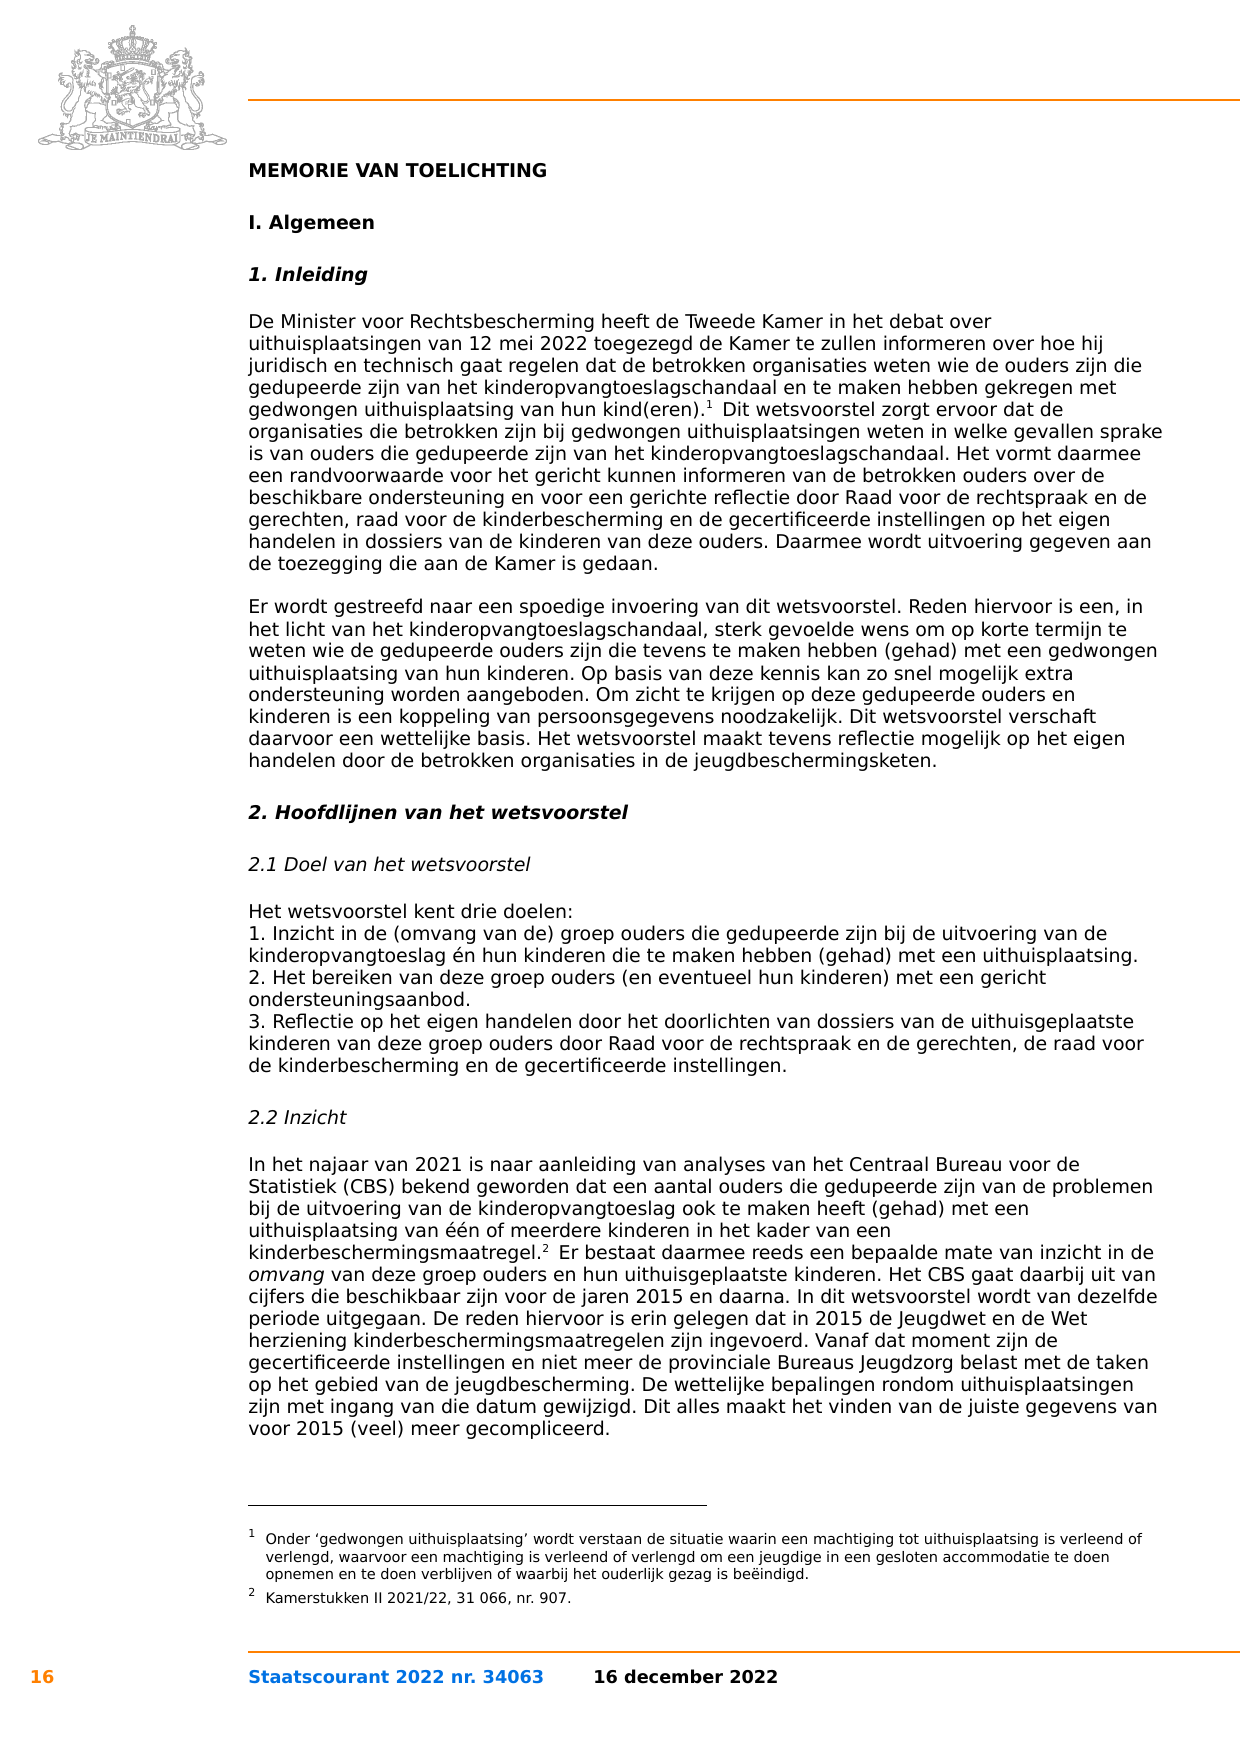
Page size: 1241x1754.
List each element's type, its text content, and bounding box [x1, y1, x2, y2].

subtitle 1. Inleiding [248, 264, 1163, 286]
text 3. Reflectie op het eigen handelen door het doorlichten van dossiers van de uithuisgeplaatste kinderen van deze groep ouders door Raad voor de rechtspraak en de gerechten, de raad voor de kinderbescherming en de gecertificeerde instellingen. [248, 1011, 1163, 1077]
text Kamerstukken II 2021/22, 31 066, nr. 907. [248, 1586, 1163, 1608]
text Er wordt gestreefd naar een spoedige invoering van dit wetsvoorstel. Reden hiervoor is een, in het licht van het kinderopvangtoeslagschandaal, sterk gevoelde wens om op korte termijn te weten wie de gedupeerde ouders zijn die tevens te maken hebben (gehad) met een gedwongen uithuisplaatsing van hun kinderen. Op basis van deze kennis kan zo snel mogelijk extra ondersteuning worden aangeboden. Om zicht te krijgen op deze gedupeerde ouders en kinderen is een koppeling van persoonsgegevens noodzakelijk. Dit wetsvoorstel verschaft daarvoor een wettelijke basis. Het wetsvoorstel maakt tevens reflectie mogelijk op het eigen handelen door de betrokken organisaties in de jeugdbeschermingsketen. [248, 596, 1163, 772]
subtitle 2.1 Doel van het wetsvoorstel [248, 854, 1163, 876]
subtitle MEMORIE VAN TOELICHTING [248, 160, 1163, 182]
picture [38, 25, 227, 150]
text Onder ‘gedwongen uithuisplaatsing’ wordt verstaan de situatie waarin een machtiging tot uithuisplaatsing is verleend of verlengd, waarvoor een machtiging is verleend of verlengd om een jeugdige in een gesloten accommodatie te doen opnemen en te doen verblijven of waarbij het ouderlijk gezag is beëindigd. [248, 1527, 1163, 1583]
subtitle 2.2 Inzicht [248, 1107, 1163, 1129]
text De Minister voor Rechtsbescherming heeft de Tweede Kamer in het debat over uithuisplaatsingen van 12 mei 2022 toegezegd de Kamer te zullen informeren over hoe hij juridisch en technisch gaat regelen dat de betrokken organisaties weten wie de ouders zijn die gedupeerde zijn van het kinderopvangtoeslagschandaal en te maken hebben gekregen met gedwongen uithuisplaatsing van hun kind(eren). Dit wetsvoorstel zorgt ervoor dat de organisaties die betrokken zijn bij gedwongen uithuisplaatsingen weten in welke gevallen sprake is van ouders die gedupeerde zijn van het kinderopvangtoeslagschandaal. Het vormt daarmee een randvoorwaarde voor het gericht kunnen informeren van de betrokken ouders over de beschikbare ondersteuning en voor een gerichte reflectie door Raad voor de rechtspraak en de gerechten, raad voor de kinderbescherming en de gecertificeerde instellingen op het eigen handelen in dossiers van de kinderen van deze ouders. Daarmee wordt uitvoering gegeven aan de toezegging die aan de Kamer is gedaan. [248, 311, 1163, 574]
text 1. Inzicht in de (omvang van de) groep ouders die gedupeerde zijn bij de uitvoering van de kinderopvangtoeslag én hun kinderen die te maken hebben (gehad) met een uithuisplaatsing. [248, 923, 1163, 967]
subtitle 2. Hoofdlijnen van het wetsvoorstel [248, 802, 1163, 824]
text 2. Het bereiken van deze groep ouders (en eventueel hun kinderen) met een gericht ondersteuningsaanbod. [248, 967, 1163, 1011]
subtitle I. Algemeen [248, 212, 1163, 234]
text In het najaar van 2021 is naar aanleiding van analyses van het Centraal Bureau voor de Statistiek (CBS) bekend geworden dat een aantal ouders die gedupeerde zijn van de problemen bij de uitvoering van de kinderopvangtoeslag ook te maken heeft (gehad) met een uithuisplaatsing van één of meerdere kinderen in het kader van een kinderbeschermingsmaatregel. Er bestaat daarmee reeds een bepaalde mate van inzicht in de omvang van deze groep ouders en hun uithuisgeplaatste kinderen. Het CBS gaat daarbij uit van cijfers die beschikbaar zijn voor de jaren 2015 en daarna. In dit wetsvoorstel wordt van dezelfde periode uitgegaan. De reden hiervoor is erin gelegen dat in 2015 de Jeugdwet en de Wet herziening kinderbeschermingsmaatregelen zijn ingevoerd. Vanaf dat moment zijn de gecertificeerde instellingen en niet meer de provinciale Bureaus Jeugdzorg belast met de taken op het gebied van de jeugdbescherming. De wettelijke bepalingen rondom uithuisplaatsingen zijn met ingang van die datum gewijzigd. Dit alles maakt het vinden van de juiste gegevens van voor 2015 (veel) meer gecompliceerd. [248, 1154, 1163, 1440]
text Het wetsvoorstel kent drie doelen: [248, 901, 1163, 923]
